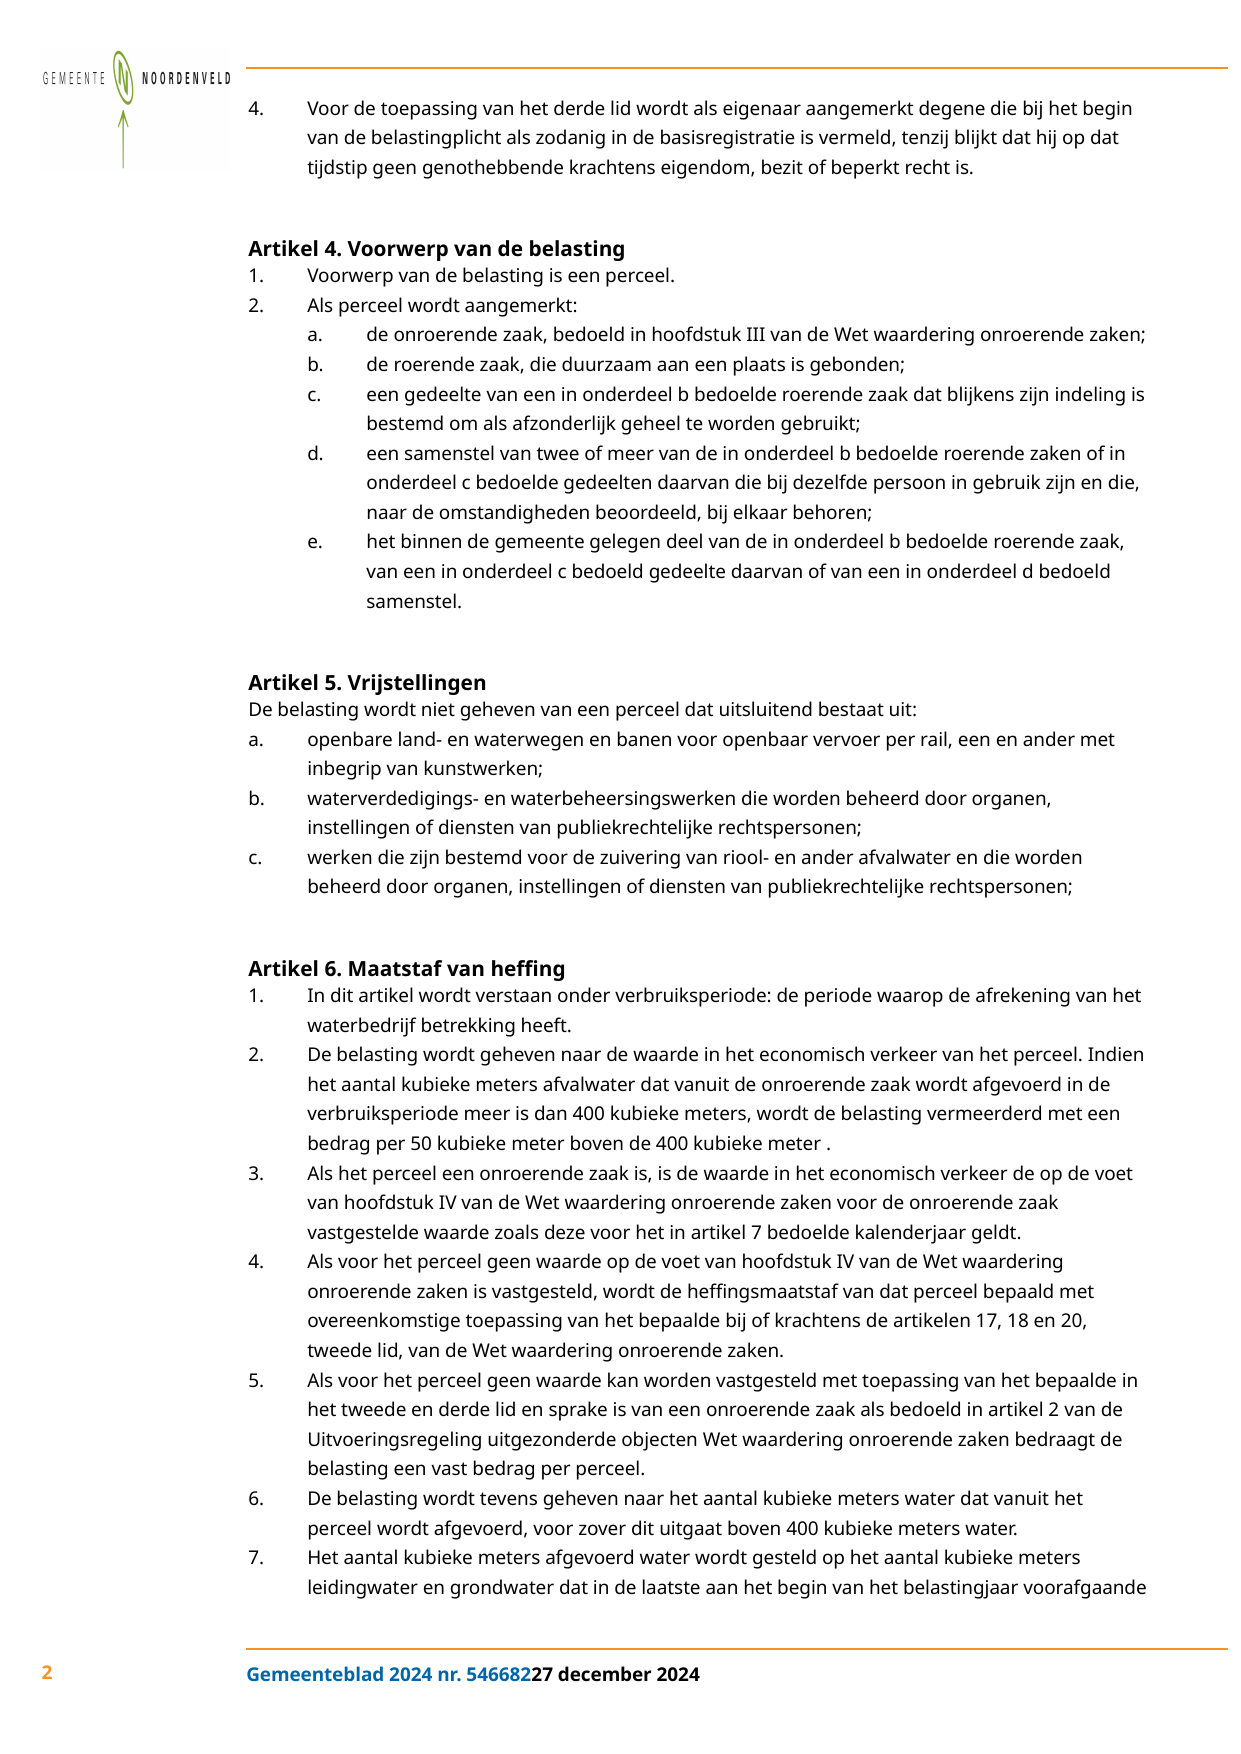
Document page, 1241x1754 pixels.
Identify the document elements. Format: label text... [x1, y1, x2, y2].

text Artikel 4. Voorwerp van de belasting [248, 234, 1152, 262]
text Artikel 5. Vrijstellingen [248, 668, 1152, 696]
list Als voor het perceel geen waarde op de voet van hoofdstuk IV van de Wet waardering onroerende zaken is vastgesteld, wordt de heffingsmaatstaf van dat perceel bepaald met overeenkomstige toepassing van het bepaalde bij of krachtens de artikelen 17, 18 en 20, tweede lid, van de Wet waardering onroerende zaken. [248, 1248, 1152, 1363]
list Voor de toepassing van het derde lid wordt als eigenaar aangemerkt degene die bij het begin van de belastingplicht als zodanig in de basisregistratie is vermeld, tenzij blijkt dat hij op dat tijdstip geen genothebbende krachtens eigendom, bezit of beperkt recht is. [248, 95, 1152, 180]
list de roerende zaak, die duurzaam aan een plaats is gebonden; [307, 351, 1152, 377]
list Voorwerp van de belasting is een perceel. [248, 262, 1152, 288]
list In dit artikel wordt verstaan onder verbruiksperiode: de periode waarop de afrekening van het waterbedrijf betrekking heeft. [248, 982, 1152, 1037]
text Artikel 6. Maatstaf van heffing [248, 954, 1152, 982]
picture [41, 47, 231, 172]
list openbare land- en waterwegen en banen voor openbaar vervoer per rail, een en ander met inbegrip van kunstwerken; [248, 726, 1152, 781]
text De belasting wordt niet geheven van een perceel dat uitsluitend bestaat uit: [248, 696, 1152, 722]
list De belasting wordt tevens geheven naar het aantal kubieke meters water dat vanuit het perceel wordt afgevoerd, voor zover dit uitgaat boven 400 kubieke meters water. [248, 1485, 1152, 1540]
list Het aantal kubieke meters afgevoerd water wordt gesteld op het aantal kubieke meters leidingwater en grondwater dat in de laatste aan het begin van het belastingjaar voorafgaande [248, 1544, 1152, 1599]
list een samenstel van twee of meer van de in onderdeel b bedoelde roerende zaken of in onderdeel c bedoelde gedeelten daarvan die bij dezelfde persoon in gebruik zijn en die, naar de omstandigheden beoordeeld, bij elkaar behoren; [307, 440, 1152, 525]
list Als het perceel een onroerende zaak is, is de waarde in het economisch verkeer de op de voet van hoofdstuk IV van de Wet waardering onroerende zaken voor de onroerende zaak vastgestelde waarde zoals deze voor het in artikel 7 bedoelde kalenderjaar geldt. [248, 1160, 1152, 1244]
list werken die zijn bestemd voor de zuivering van riool- en ander afvalwater en die worden beheerd door organen, instellingen of diensten van publiekrechtelijke rechtspersonen; [248, 844, 1152, 899]
list Als voor het perceel geen waarde kan worden vastgesteld met toepassing van het bepaalde in het tweede en derde lid en sprake is van een onroerende zaak als bedoeld in artikel 2 van de Uitvoeringsregeling uitgezonderde objecten Wet waardering onroerende zaken bedraagt de belasting een vast bedrag per perceel. [248, 1367, 1152, 1481]
list het binnen de gemeente gelegen deel van de in onderdeel b bedoelde roerende zaak, van een in onderdeel c bedoeld gedeelte daarvan of van een in onderdeel d bedoeld samenstel. [307, 529, 1152, 613]
list waterverdedigings- en waterbeheersingswerken die worden beheerd door organen, instellingen of diensten van publiekrechtelijke rechtspersonen; [248, 785, 1152, 840]
list De belasting wordt geheven naar de waarde in het economisch verkeer van het perceel. Indien het aantal kubieke meters afvalwater dat vanuit de onroerende zaak wordt afgevoerd in de verbruiksperiode meer is dan 400 kubieke meters, wordt de belasting vermeerderd met een bedrag per 50 kubieke meter boven de 400 kubieke meter . [248, 1041, 1152, 1156]
list een gedeelte van een in onderdeel b bedoelde roerende zaak dat blijkens zijn indeling is bestemd om als afzonderlijk geheel te worden gebruikt; [307, 381, 1152, 436]
list de onroerende zaak, bedoeld in hoofdstuk III van de Wet waardering onroerende zaken; [307, 322, 1152, 347]
list Als perceel wordt aangemerkt: [248, 292, 1152, 318]
